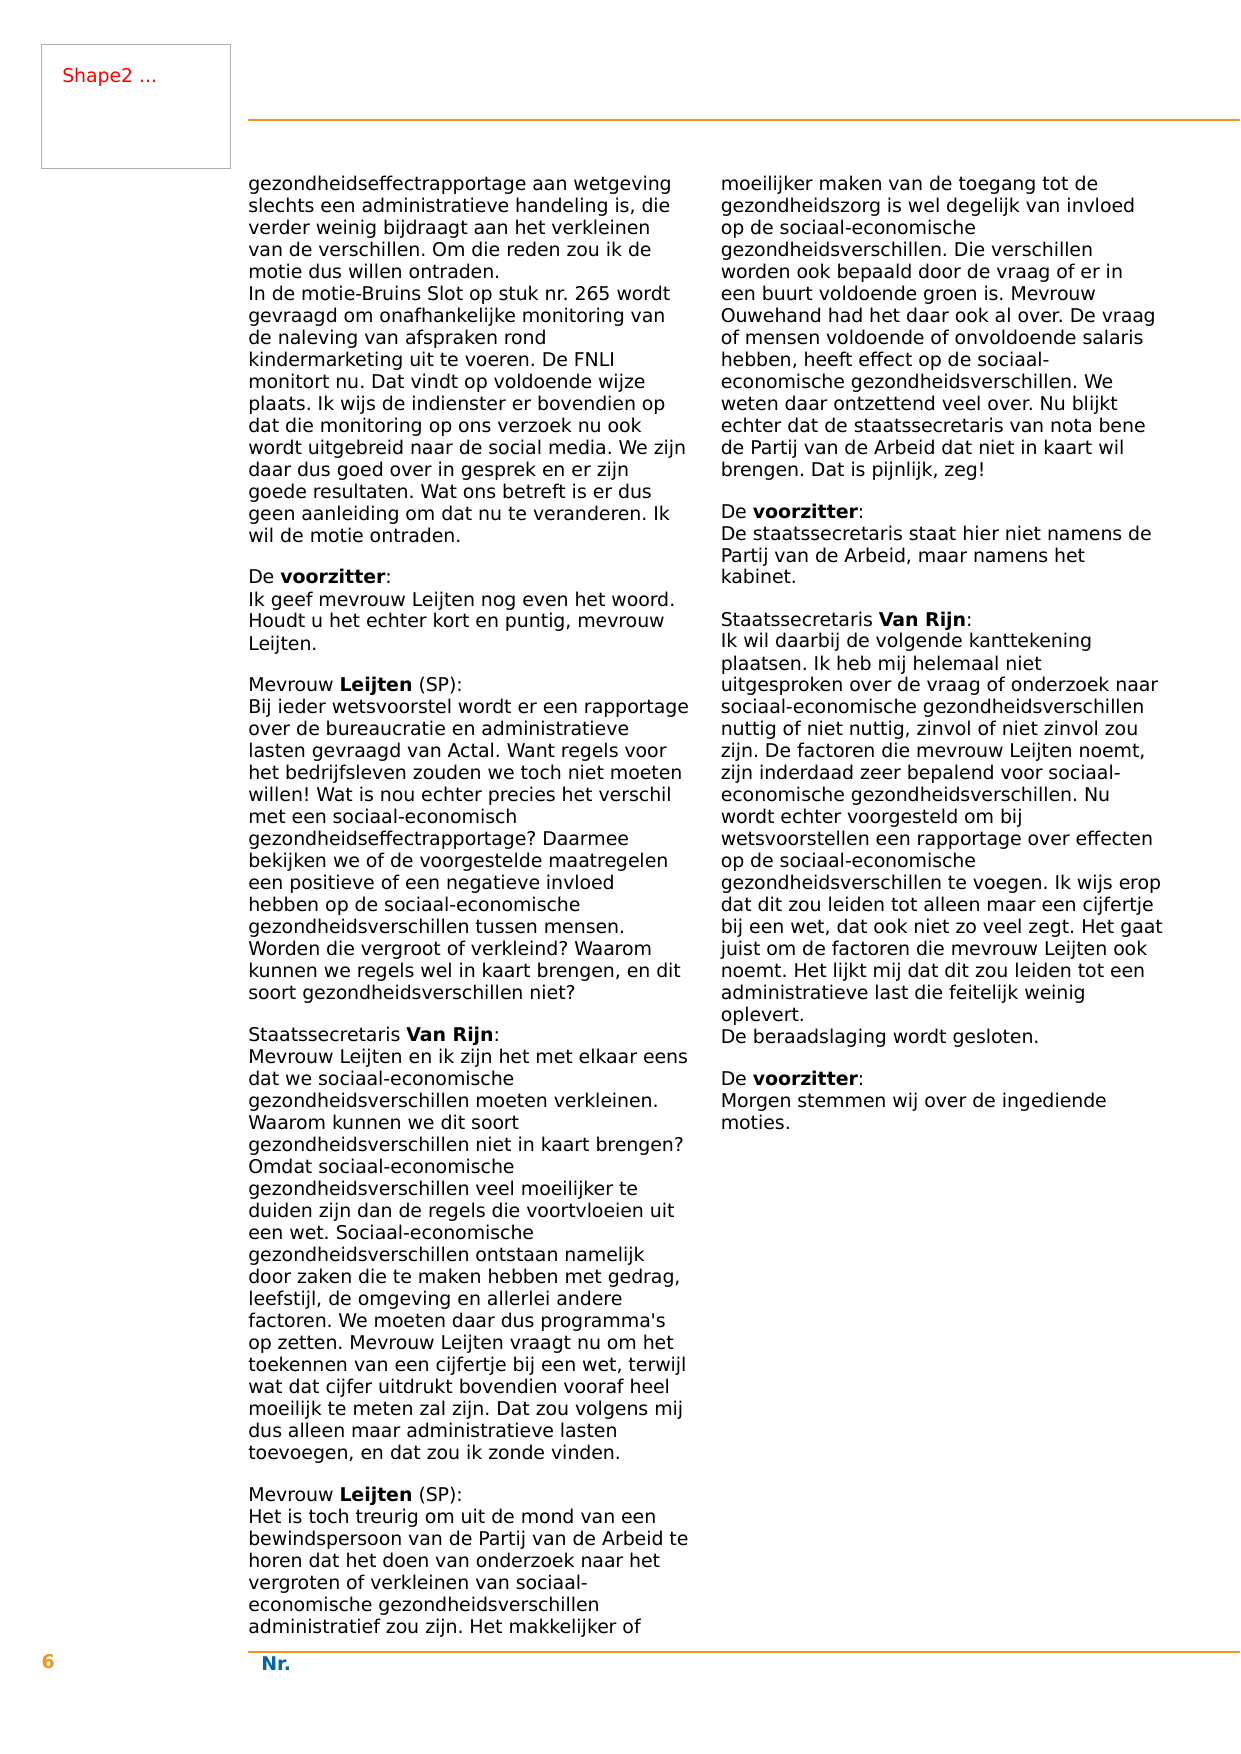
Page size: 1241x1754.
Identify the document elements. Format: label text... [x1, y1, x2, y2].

text Staatssecretaris Van Rijn: [721, 608, 1163, 630]
text De voorzitter: [248, 566, 691, 588]
text Staatssecretaris Van Rijn: [248, 1024, 691, 1046]
text Ik wil daarbij de volgende kanttekening plaatsen. Ik heb mij helemaal niet uitgesproken over de vraag of onderzoek naar sociaal-economische gezondheidsverschillen nuttig of niet nuttig, zinvol of niet zinvol zou zijn. De factoren die mevrouw Leijten noemt, zijn inderdaad zeer bepalend voor sociaal-economische gezondheidsverschillen. Nu wordt echter voorgesteld om bij wetsvoorstellen een rapportage over effecten op de sociaal-economische gezondheidsverschillen te voegen. Ik wijs erop dat dit zou leiden tot alleen maar een cijfertje bij een wet, dat ook niet zo veel zegt. Het gaat juist om de factoren die mevrouw Leijten ook noemt. Het lijkt mij dat dit zou leiden tot een administratieve last die feitelijk weinig oplevert. [721, 630, 1163, 1026]
text De voorzitter: [721, 1068, 1163, 1090]
text In de motie-Bruins Slot op stuk nr. 265 wordt gevraagd om onafhankelijke monitoring van de naleving van afspraken rond kindermarketing uit te voeren. De FNLI monitort nu. Dat vindt op voldoende wijze plaats. Ik wijs de indienster er bovendien op dat die monitoring op ons verzoek nu ook wordt uitgebreid naar de social media. We zijn daar dus goed over in gesprek en er zijn goede resultaten. Wat ons betreft is er dus geen aanleiding om dat nu te veranderen. Ik wil de motie ontraden. [248, 283, 691, 546]
text Morgen stemmen wij over de ingediende moties. [721, 1090, 1163, 1134]
text gezondheidseffectrapportage aan wetgeving slechts een administratieve handeling is, die verder weinig bijdraagt aan het verkleinen van de verschillen. Om die reden zou ik de motie dus willen ontraden. [248, 173, 691, 283]
text Bij ieder wetsvoorstel wordt er een rapportage over de bureaucratie en administratieve lasten gevraagd van Actal. Want regels voor het bedrijfsleven zouden we toch niet moeten willen! Wat is nou echter precies het verschil met een sociaal-economisch gezondheidseffectrapportage? Daarmee bekijken we of de voorgestelde maatregelen een positieve of een negatieve invloed hebben op de sociaal-economische gezondheidsverschillen tussen mensen. Worden die vergroot of verkleind? Waarom kunnen we regels wel in kaart brengen, en dit soort gezondheidsverschillen niet? [248, 696, 691, 1004]
text De staatssecretaris staat hier niet namens de Partij van de Arbeid, maar namens het kabinet. [721, 522, 1163, 588]
text De beraadslaging wordt gesloten. [721, 1026, 1163, 1048]
text moeilijker maken van de toegang tot de gezondheidszorg is wel degelijk van invloed op de sociaal-economische gezondheidsverschillen. Die verschillen worden ook bepaald door de vraag of er in een buurt voldoende groen is. Mevrouw Ouwehand had het daar ook al over. De vraag of mensen voldoende of onvoldoende salaris hebben, heeft effect op de sociaal-economische gezondheidsverschillen. We weten daar ontzettend veel over. Nu blijkt echter dat de staatssecretaris van nota bene de Partij van de Arbeid dat niet in kaart wil brengen. Dat is pijnlijk, zeg! [721, 173, 1163, 481]
text Mevrouw Leijten (SP): [248, 1484, 691, 1506]
text Ik geef mevrouw Leijten nog even het woord. Houdt u het echter kort en puntig, mevrouw Leijten. [248, 588, 691, 654]
text Het is toch treurig om uit de mond van een bewindspersoon van de Partij van de Arbeid te horen dat het doen van onderzoek naar het vergroten of verkleinen van sociaal-economische gezondheidsverschillen administratief zou zijn. Het makkelijker of [248, 1506, 691, 1637]
text Mevrouw Leijten (SP): [248, 674, 691, 696]
text Mevrouw Leijten en ik zijn het met elkaar eens dat we sociaal-economische gezondheidsverschillen moeten verkleinen. Waarom kunnen we dit soort gezondheidsverschillen niet in kaart brengen? Omdat sociaal-economische gezondheidsverschillen veel moeilijker te duiden zijn dan de regels die voortvloeien uit een wet. Sociaal-economische gezondheidsverschillen ontstaan namelijk door zaken die te maken hebben met gedrag, leefstijl, de omgeving en allerlei andere factoren. We moeten daar dus programma's op zetten. Mevrouw Leijten vraagt nu om het toekennen van een cijfertje bij een wet, terwijl wat dat cijfer uitdrukt bovendien vooraf heel moeilijk te meten zal zijn. Dat zou volgens mij dus alleen maar administratieve lasten toevoegen, en dat zou ik zonde vinden. [248, 1046, 691, 1464]
text De voorzitter: [721, 501, 1163, 522]
